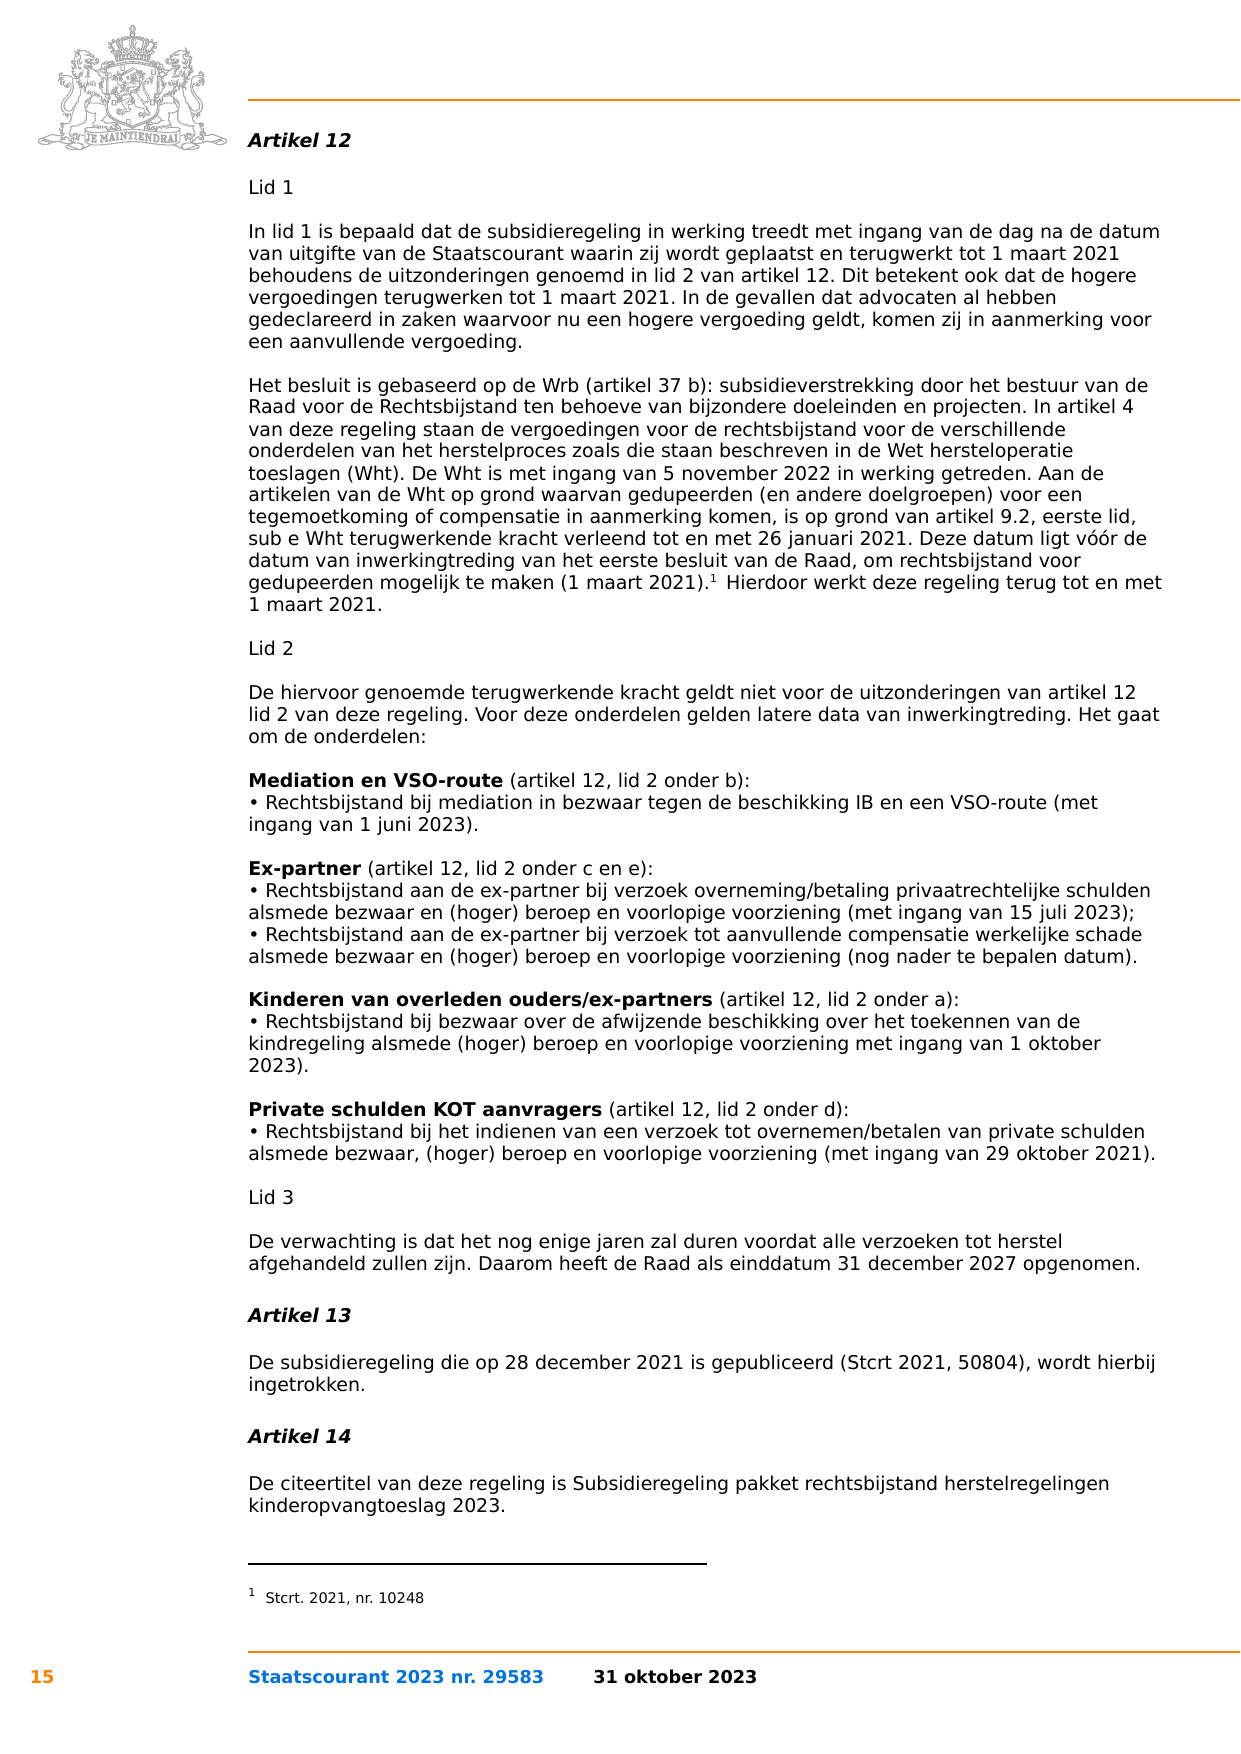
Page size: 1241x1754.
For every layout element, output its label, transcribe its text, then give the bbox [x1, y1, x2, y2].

text • Rechtsbijstand bij het indienen van een verzoek tot overnemen/betalen van private schulden alsmede bezwaar, (hoger) beroep en voorlopige voorziening (met ingang van 29 oktober 2021). [248, 1121, 1163, 1165]
text • Rechtsbijstand aan de ex-partner bij verzoek overneming/betaling privaatrechtelijke schulden alsmede bezwaar en (hoger) beroep en voorlopige voorziening (met ingang van 15 juli 2023); [248, 879, 1163, 923]
text De verwachting is dat het nog enige jaren zal duren voordat alle verzoeken tot herstel afgehandeld zullen zijn. Daarom heeft de Raad als einddatum 31 december 2027 opgenomen. [248, 1231, 1163, 1275]
subtitle Lid 2 [248, 638, 1163, 660]
text Stcrt. 2021, nr. 10248 [248, 1586, 1163, 1608]
text In lid 1 is bepaald dat de subsidieregeling in werking treedt met ingang van de dag na de datum van uitgifte van de Staatscourant waarin zij wordt geplaatst en terugwerkt tot 1 maart 2021 behoudens de uitzonderingen genoemd in lid 2 van artikel 12. Dit betekent ook dat de hogere vergoedingen terugwerken tot 1 maart 2021. In de gevallen dat advocaten al hebben gedeclareerd in zaken waarvoor nu een hogere vergoeding geldt, komen zij in aanmerking voor een aanvullende vergoeding. [248, 221, 1163, 353]
text Private schulden KOT aanvragers (artikel 12, lid 2 onder d): [248, 1099, 1163, 1121]
subtitle Lid 1 [248, 177, 1163, 199]
text • Rechtsbijstand aan de ex-partner bij verzoek tot aanvullende compensatie werkelijke schade alsmede bezwaar en (hoger) beroep en voorlopige voorziening (nog nader te bepalen datum). [248, 923, 1163, 967]
text Het besluit is gebaseerd op de Wrb (artikel 37 b): subsidieverstrekking door het bestuur van de Raad voor de Rechtsbijstand ten behoeve van bijzondere doeleinden en projecten. In artikel 4 van deze regeling staan de vergoedingen voor de rechtsbijstand voor de verschillende onderdelen van het herstelproces zoals die staan beschreven in de Wet hersteloperatie toeslagen (Wht). De Wht is met ingang van 5 november 2022 in werking getreden. Aan de artikelen van de Wht op grond waarvan gedupeerden (en andere doelgroepen) voor een tegemoetkoming of compensatie in aanmerking komen, is op grond van artikel 9.2, eerste lid, sub e Wht terugwerkende kracht verleend tot en met 26 januari 2021. Deze datum ligt vóór de datum van inwerkingtreding van het eerste besluit van de Raad, om rechtsbijstand voor gedupeerden mogelijk te maken (1 maart 2021). Hierdoor werkt deze regeling terug tot en met 1 maart 2021. [248, 374, 1163, 616]
text De subsidieregeling die op 28 december 2021 is gepubliceerd (Stcrt 2021, 50804), wordt hierbij ingetrokken. [248, 1352, 1163, 1396]
text De hiervoor genoemde terugwerkende kracht geldt niet voor de uitzonderingen van artikel 12 lid 2 van deze regeling. Voor deze onderdelen gelden latere data van inwerkingtreding. Het gaat om de onderdelen: [248, 682, 1163, 748]
text Ex-partner (artikel 12, lid 2 onder c en e): [248, 858, 1163, 879]
text De citeertitel van deze regeling is Subsidieregeling pakket rechtsbijstand herstelregelingen kinderopvangtoeslag 2023. [248, 1473, 1163, 1517]
subtitle Artikel 13 [248, 1305, 1163, 1327]
text Kinderen van overleden ouders/ex-partners (artikel 12, lid 2 onder a): [248, 989, 1163, 1011]
text • Rechtsbijstand bij bezwaar over de afwijzende beschikking over het toekennen van de kindregeling alsmede (hoger) beroep en voorlopige voorziening met ingang van 1 oktober 2023). [248, 1011, 1163, 1077]
text • Rechtsbijstand bij mediation in bezwaar tegen de beschikking IB en een VSO-route (met ingang van 1 juni 2023). [248, 792, 1163, 836]
subtitle Lid 3 [248, 1187, 1163, 1209]
picture [38, 25, 227, 150]
subtitle Artikel 14 [248, 1426, 1163, 1448]
subtitle Artikel 12 [248, 130, 1163, 152]
text Mediation en VSO-route (artikel 12, lid 2 onder b): [248, 770, 1163, 792]
